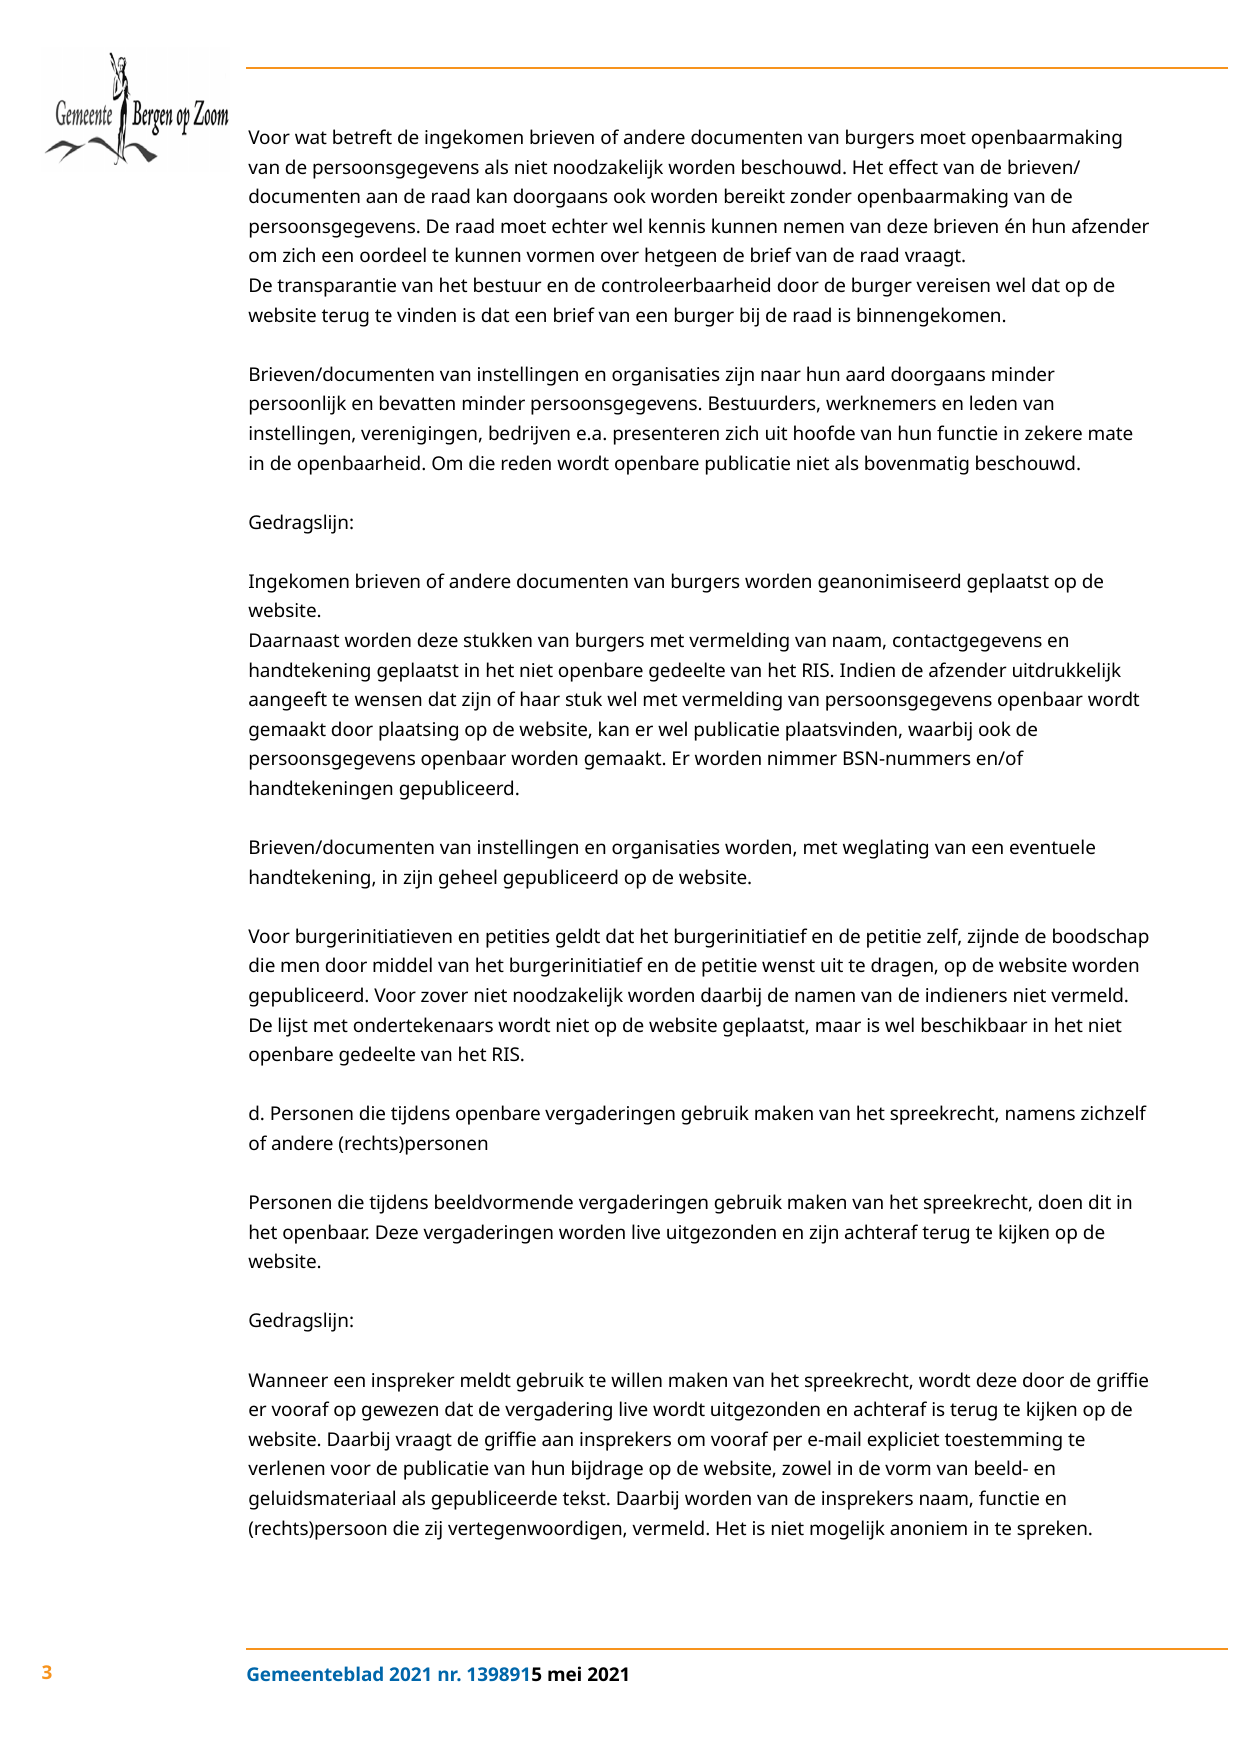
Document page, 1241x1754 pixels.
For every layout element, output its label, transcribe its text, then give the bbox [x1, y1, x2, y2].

text d. Personen die tijdens openbare vergaderingen gebruik maken van het spreekrecht, namens zichzelf of andere (rechts)personen [248, 1101, 1152, 1156]
text Wanneer een inspreker meldt gebruik te willen maken van het spreekrecht, wordt deze door de griffie er vooraf op gewezen dat de vergadering live wordt uitgezonden en achteraf is terug te kijken op de website. Daarbij vraagt de griffie aan insprekers om vooraf per e-mail expliciet toestemming te verlenen voor de publicatie van hun bijdrage op de website, zowel in de vorm van beeld- en geluidsmateriaal als gepubliceerde tekst. Daarbij worden van de insprekers naam, functie en (rechts)persoon die zij vertegenwoordigen, vermeld. Het is niet mogelijk anoniem in te spreken. [248, 1367, 1152, 1541]
picture [41, 47, 231, 172]
text De transparantie van het bestuur en de controleerbaarheid door de burger vereisen wel dat op de website terug te vinden is dat een brief van een burger bij de raad is binnengekomen. [248, 272, 1152, 328]
text Voor wat betreft de ingekomen brieven of andere documenten van burgers moet openbaarmaking van de persoonsgegevens als niet noodzakelijk worden beschouwd. Het effect van de brieven/ documenten aan de raad kan doorgaans ook worden bereikt zonder openbaarmaking van de persoonsgegevens. De raad moet echter wel kennis kunnen nemen van deze brieven én hun afzender om zich een oordeel te kunnen vormen over hetgeen de brief van de raad vraagt. [248, 124, 1152, 268]
text Ingekomen brieven of andere documenten van burgers worden geanonimiseerd geplaatst op de website. [248, 568, 1152, 623]
text Brieven/documenten van instellingen en organisaties worden, met weglating van een eventuele handtekening, in zijn geheel gepubliceerd op de website. [248, 834, 1152, 890]
text Gedragslijn: [248, 1308, 1152, 1333]
text Gedragslijn: [248, 509, 1152, 535]
text Brieven/documenten van instellingen en organisaties zijn naar hun aard doorgaans minder persoonlijk en bevatten minder persoonsgegevens. Bestuurders, werknemers en leden van instellingen, verenigingen, bedrijven e.a. presenteren zich uit hoofde van hun functie in zekere mate in de openbaarheid. Om die reden wordt openbare publicatie niet als bovenmatig beschouwd. [248, 361, 1152, 476]
text Personen die tijdens beeldvormende vergaderingen gebruik maken van het spreekrecht, doen dit in het openbaar. Deze vergaderingen worden live uitgezonden en zijn achteraf terug te kijken op de website. [248, 1189, 1152, 1274]
text Daarnaast worden deze stukken van burgers met vermelding van naam, contactgegevens en handtekening geplaatst in het niet openbare gedeelte van het RIS. Indien de afzender uitdrukkelijk aangeeft te wensen dat zijn of haar stuk wel met vermelding van persoonsgegevens openbaar wordt gemaakt door plaatsing op de website, kan er wel publicatie plaatsvinden, waarbij ook de persoonsgegevens openbaar worden gemaakt. Er worden nimmer BSN-nummers en/of handtekeningen gepubliceerd. [248, 627, 1152, 801]
text Voor burgerinitiatieven en petities geldt dat het burgerinitiatief en de petitie zelf, zijnde de boodschap die men door middel van het burgerinitiatief en de petitie wenst uit te dragen, op de website worden gepubliceerd. Voor zover niet noodzakelijk worden daarbij de namen van de indieners niet vermeld. De lijst met ondertekenaars wordt niet op de website geplaatst, maar is wel beschikbaar in het niet openbare gedeelte van het RIS. [248, 923, 1152, 1067]
